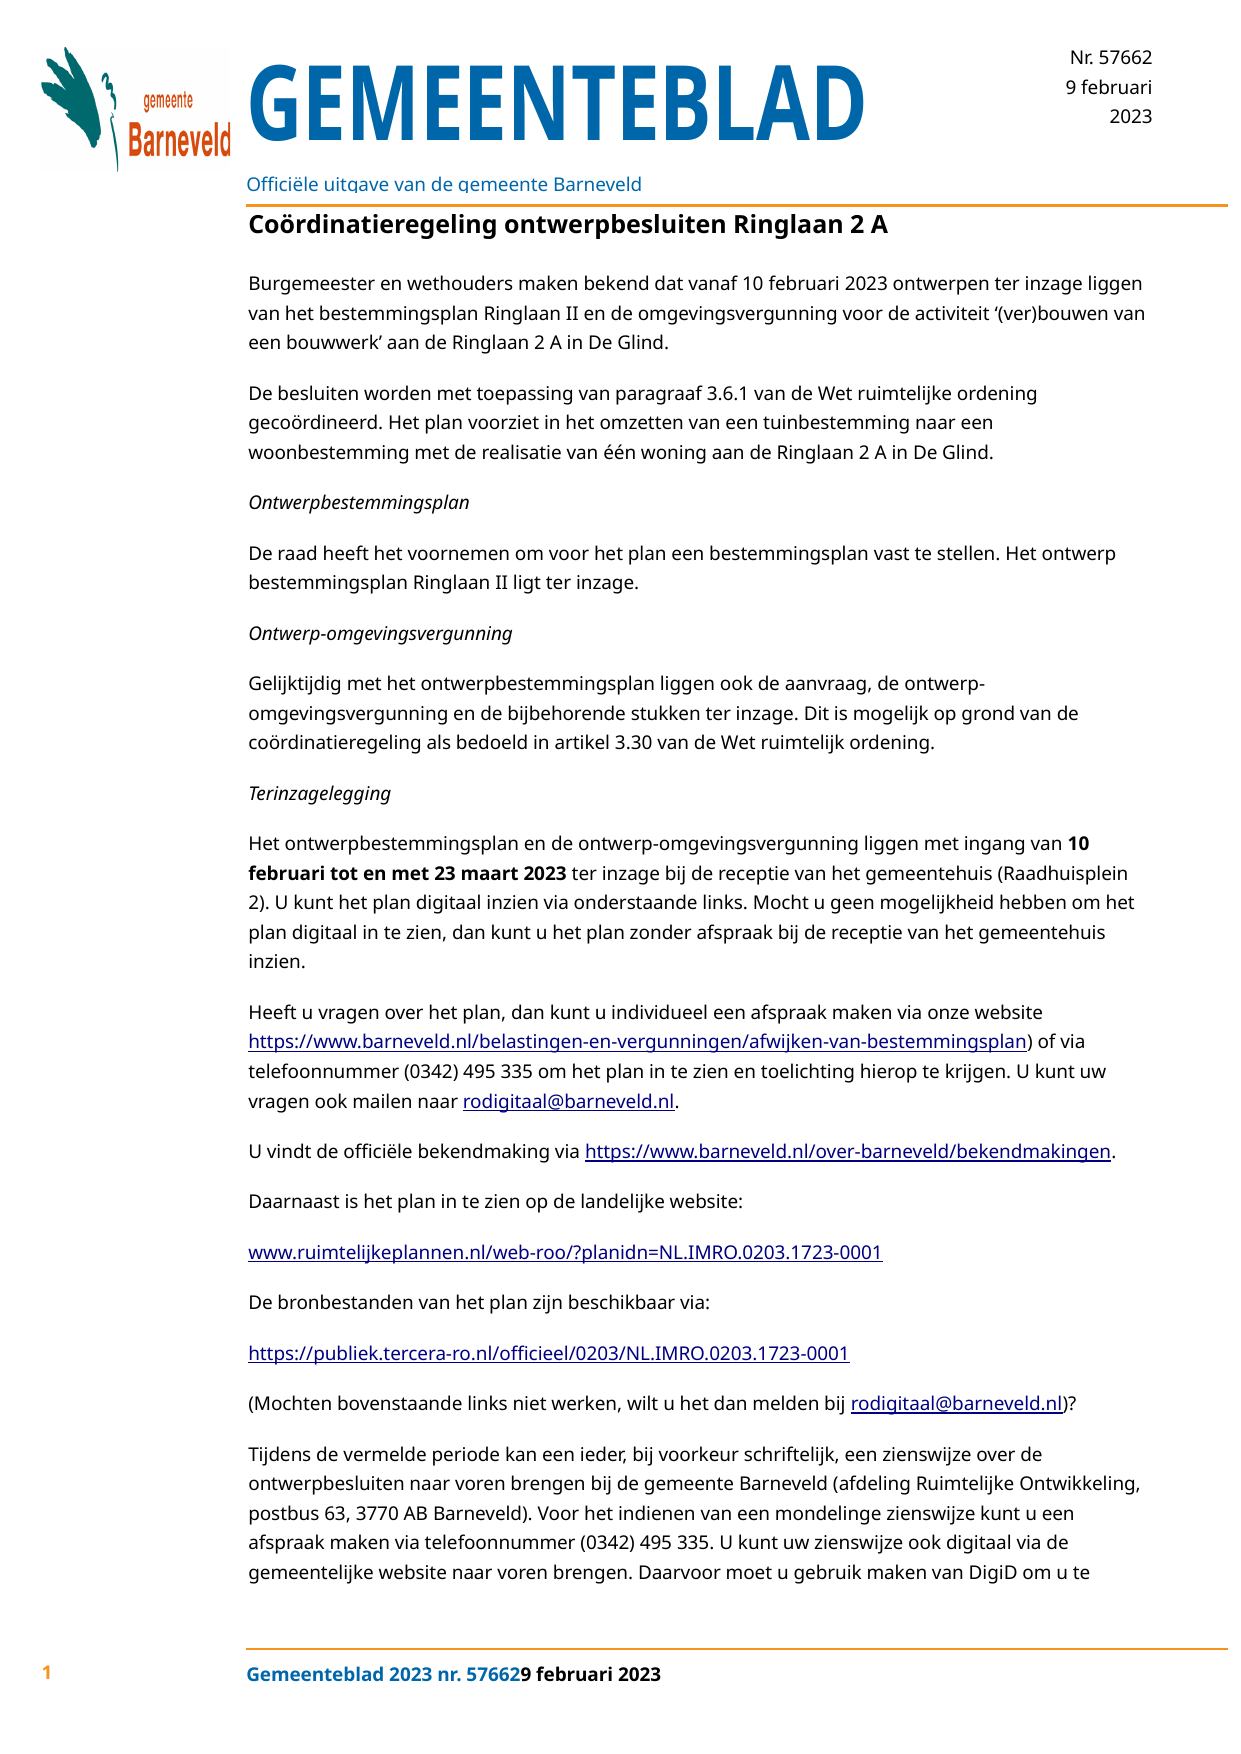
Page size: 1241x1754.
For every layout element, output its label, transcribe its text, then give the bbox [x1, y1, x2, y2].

text Heeft u vragen over het plan, dan kunt u individueel een afspraak maken via onze website https://www.barneveld.nl/belastingen-en-vergunningen/afwijken-van-bestemmingsplan) of via telefoonnummer (0342) 495 335 om het plan in te zien en toelichting hierop te krijgen. U kunt uw vragen ook mailen naar rodigitaal@barneveld.nl. [248, 999, 1152, 1113]
text Gelijktijdig met het ontwerpbestemmingsplan liggen ook de aanvraag, de ontwerp-omgevingsvergunning en de bijbehorende stukken ter inzage. Dit is mogelijk op grond van de coördinatieregeling als bedoeld in artikel 3.30 van de Wet ruimtelijk ordening. [248, 670, 1152, 755]
text De besluiten worden met toepassing van paragraaf 3.6.1 van de Wet ruimtelijke ordening gecoördineerd. Het plan voorziet in het omzetten van een tuinbestemming naar een woonbestemming met de realisatie van één woning aan de Ringlaan 2 A in De Glind. [248, 380, 1152, 465]
text Tijdens de vermelde periode kan een ieder, bij voorkeur schriftelijk, een zienswijze over de ontwerpbesluiten naar voren brengen bij de gemeente Barneveld (afdeling Ruimtelijke Ontwikkeling, postbus 63, 3770 AB Barneveld). Voor het indienen van een mondelinge zienswijze kunt u een afspraak maken via telefoonnummer (0342) 495 335. U kunt uw zienswijze ook digitaal via de gemeentelijke website naar voren brengen. Daarvoor moet u gebruik maken van DigiD om u te [248, 1441, 1152, 1585]
text Coördinatieregeling ontwerpbesluiten Ringlaan 2 A [248, 207, 1152, 241]
text Ontwerpbestemmingsplan [248, 489, 1152, 515]
text U vindt de officiële bekendmaking via https://www.barneveld.nl/over-barneveld/bekendmakingen. [248, 1138, 1152, 1164]
text Het ontwerpbestemmingsplan en de ontwerp-omgevingsvergunning liggen met ingang van 10 februari tot en met 23 maart 2023 ter inzage bij de receptie van het gemeentehuis (Raadhuisplein 2). U kunt het plan digitaal inzien via onderstaande links. Mocht u geen mogelijkheid hebben om het plan digitaal in te zien, dan kunt u het plan zonder afspraak bij de receptie van het gemeentehuis inzien. [248, 830, 1152, 974]
text https://publiek.tercera-ro.nl/officieel/0203/NL.IMRO.0203.1723-0001 [248, 1340, 1152, 1366]
text Ontwerp-omgevingsvergunning [248, 620, 1152, 646]
text www.ruimtelijkeplannen.nl/web-roo/?planidn=NL.IMRO.0203.1723-0001 [248, 1239, 1152, 1265]
text Daarnaast is het plan in te zien op de landelijke website: [248, 1189, 1152, 1214]
picture [41, 47, 231, 172]
text (Mochten bovenstaande links niet werken, wilt u het dan melden bij rodigitaal@barneveld.nl)? [248, 1390, 1152, 1416]
text Terinzagelegging [248, 780, 1152, 806]
text Burgemeester en wethouders maken bekend dat vanaf 10 februari 2023 ontwerpen ter inzage liggen van het bestemmingsplan Ringlaan II en de omgevingsvergunning voor de activiteit ‘(ver)bouwen van een bouwwerk’ aan de Ringlaan 2 A in De Glind. [248, 270, 1152, 355]
text De bronbestanden van het plan zijn beschikbaar via: [248, 1289, 1152, 1315]
text De raad heeft het voornemen om voor het plan een bestemmingsplan vast te stellen. Het ontwerp bestemmingsplan Ringlaan II ligt ter inzage. [248, 540, 1152, 595]
